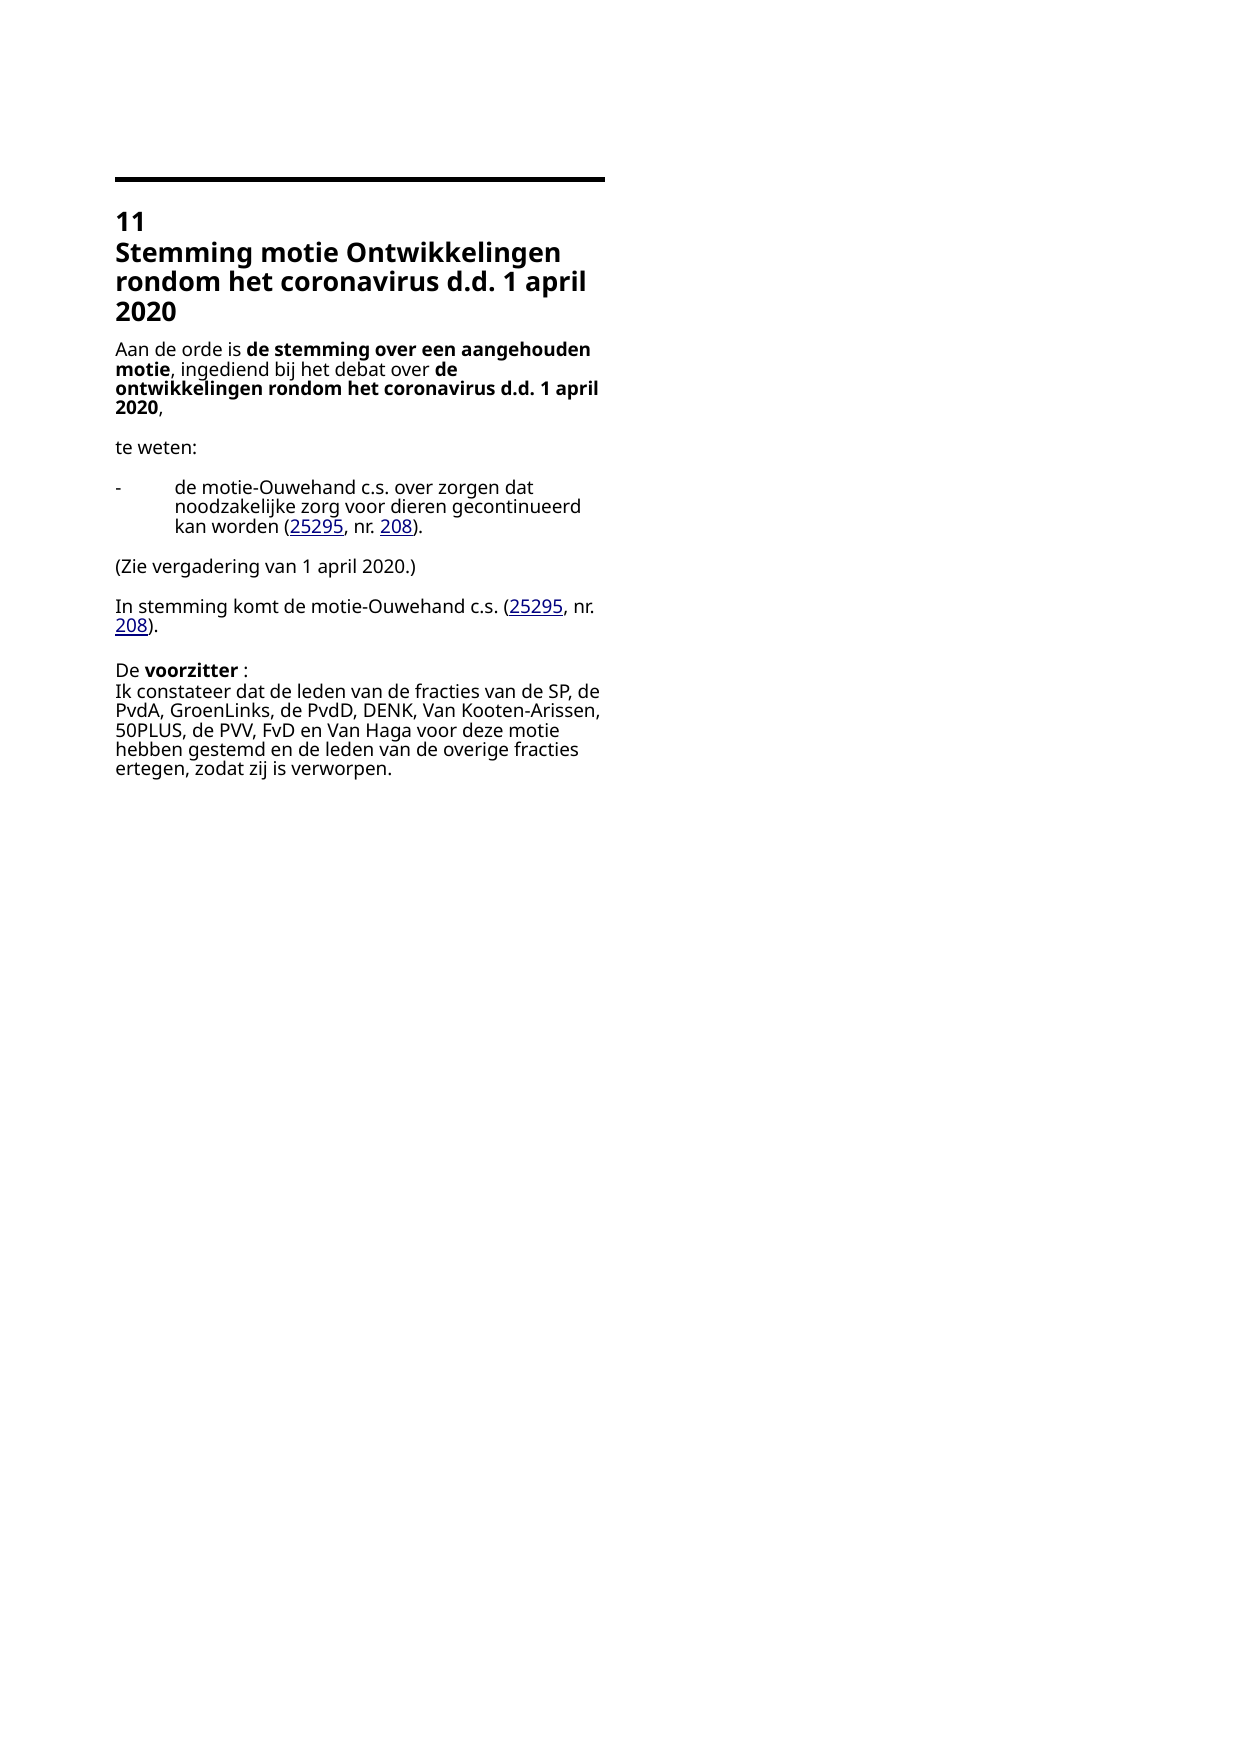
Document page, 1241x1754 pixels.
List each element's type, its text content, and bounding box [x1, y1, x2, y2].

text Ik constateer dat de leden van de fracties van de SP, de PvdA, GroenLinks, de PvdD, DENK, Van Kooten-Arissen, 50PLUS, de PVV, FvD en Van Haga voor deze motie hebben gestemd en de leden van de overige fracties ertegen, zodat zij is verworpen. [115, 683, 605, 779]
text In stemming komt de motie-Ouwehand c.s. (25295, nr. 208). [115, 598, 605, 636]
text (Zie vergadering van 1 april 2020.) [115, 558, 605, 577]
text te weten: [115, 439, 605, 458]
text 11 [115, 203, 605, 239]
text Stemming motie Ontwikkelingen rondom het coronavirus d.d. 1 april 2020 [115, 239, 605, 341]
list de motie-Ouwehand c.s. over zorgen dat noodzakelijke zorg voor dieren gecontinueerd kan worden (25295, nr. 208). [115, 479, 605, 537]
text Aan de orde is de stemming over een aangehouden motie, ingediend bij het debat over de ontwikkelingen rondom het coronavirus d.d. 1 april 2020, [115, 341, 605, 418]
text De voorzitter : [115, 657, 605, 683]
